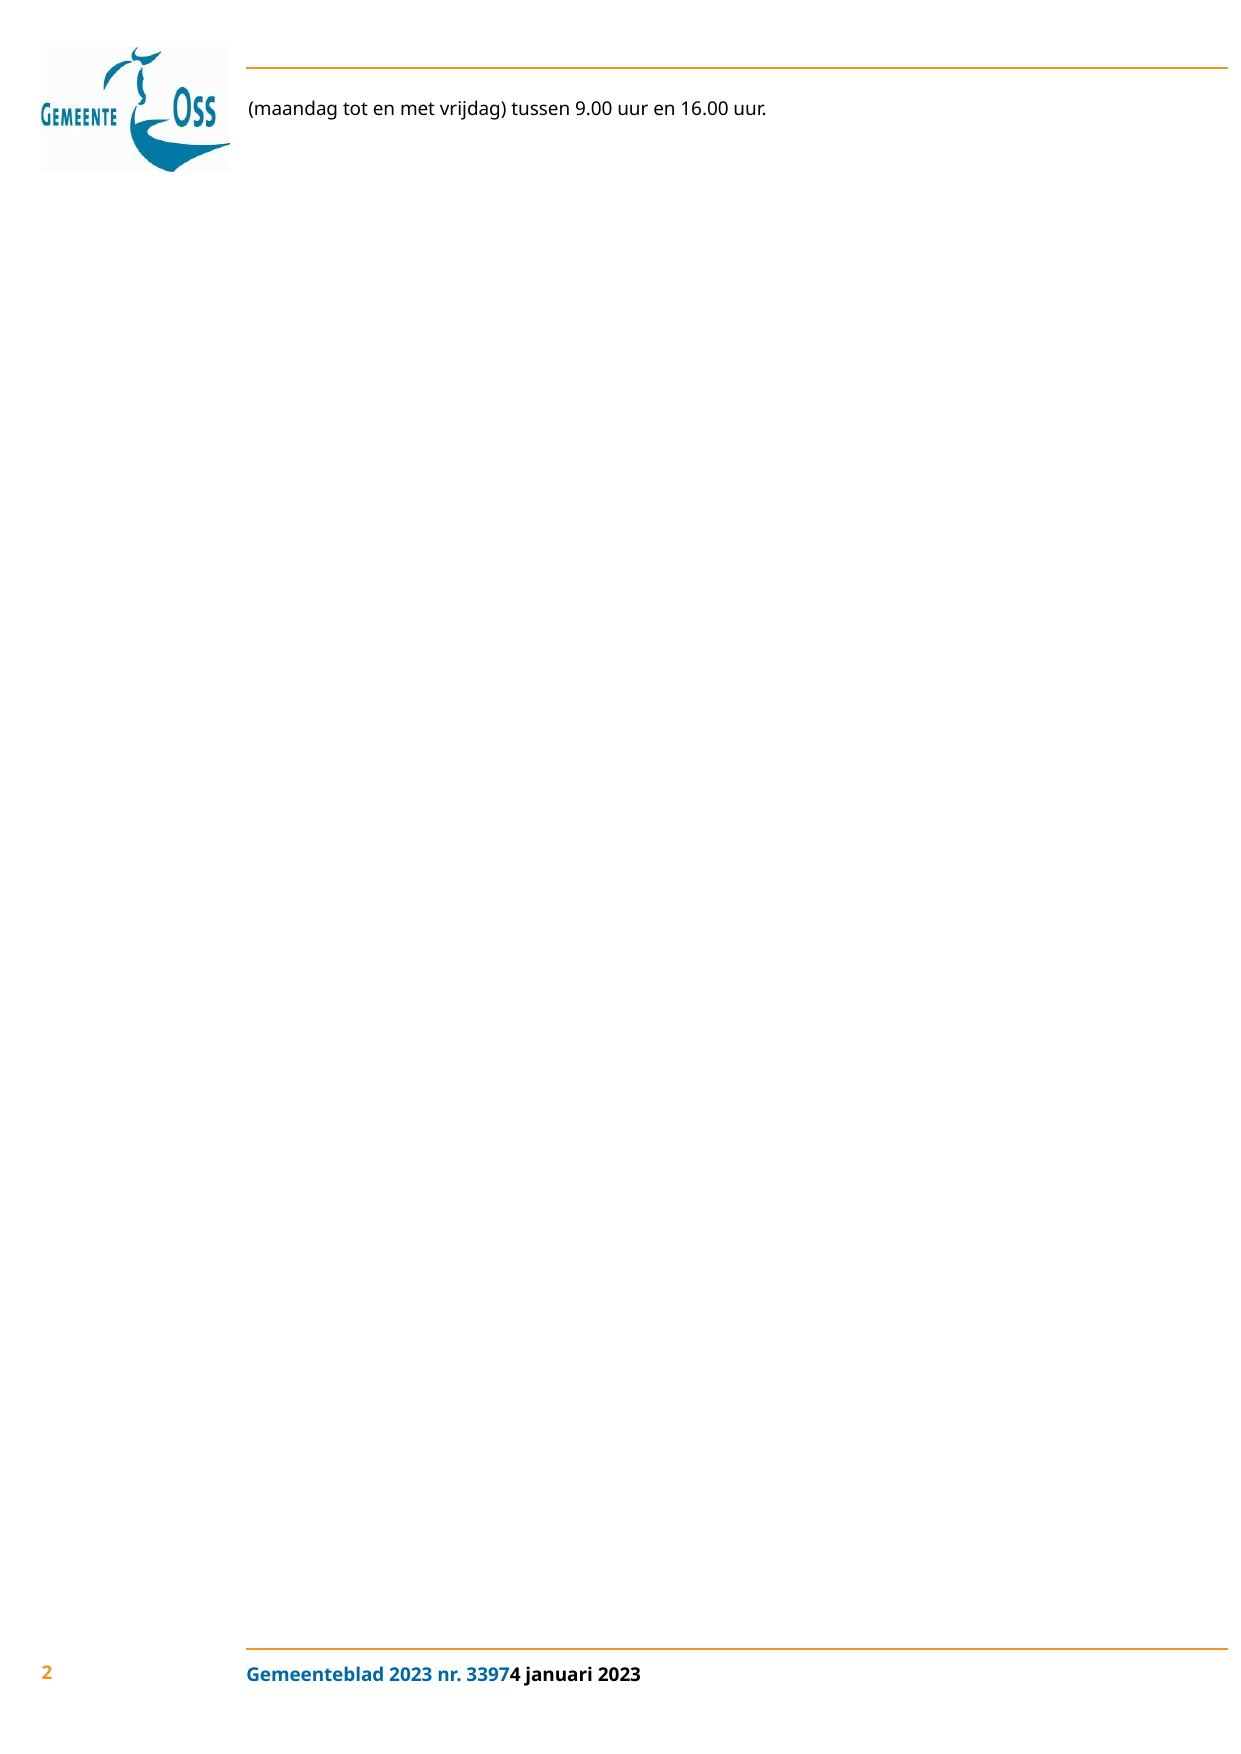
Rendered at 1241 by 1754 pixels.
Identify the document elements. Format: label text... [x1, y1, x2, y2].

text (maandag tot en met vrijdag) tussen 9.00 uur en 16.00 uur. [248, 95, 1152, 121]
picture [41, 47, 231, 172]
